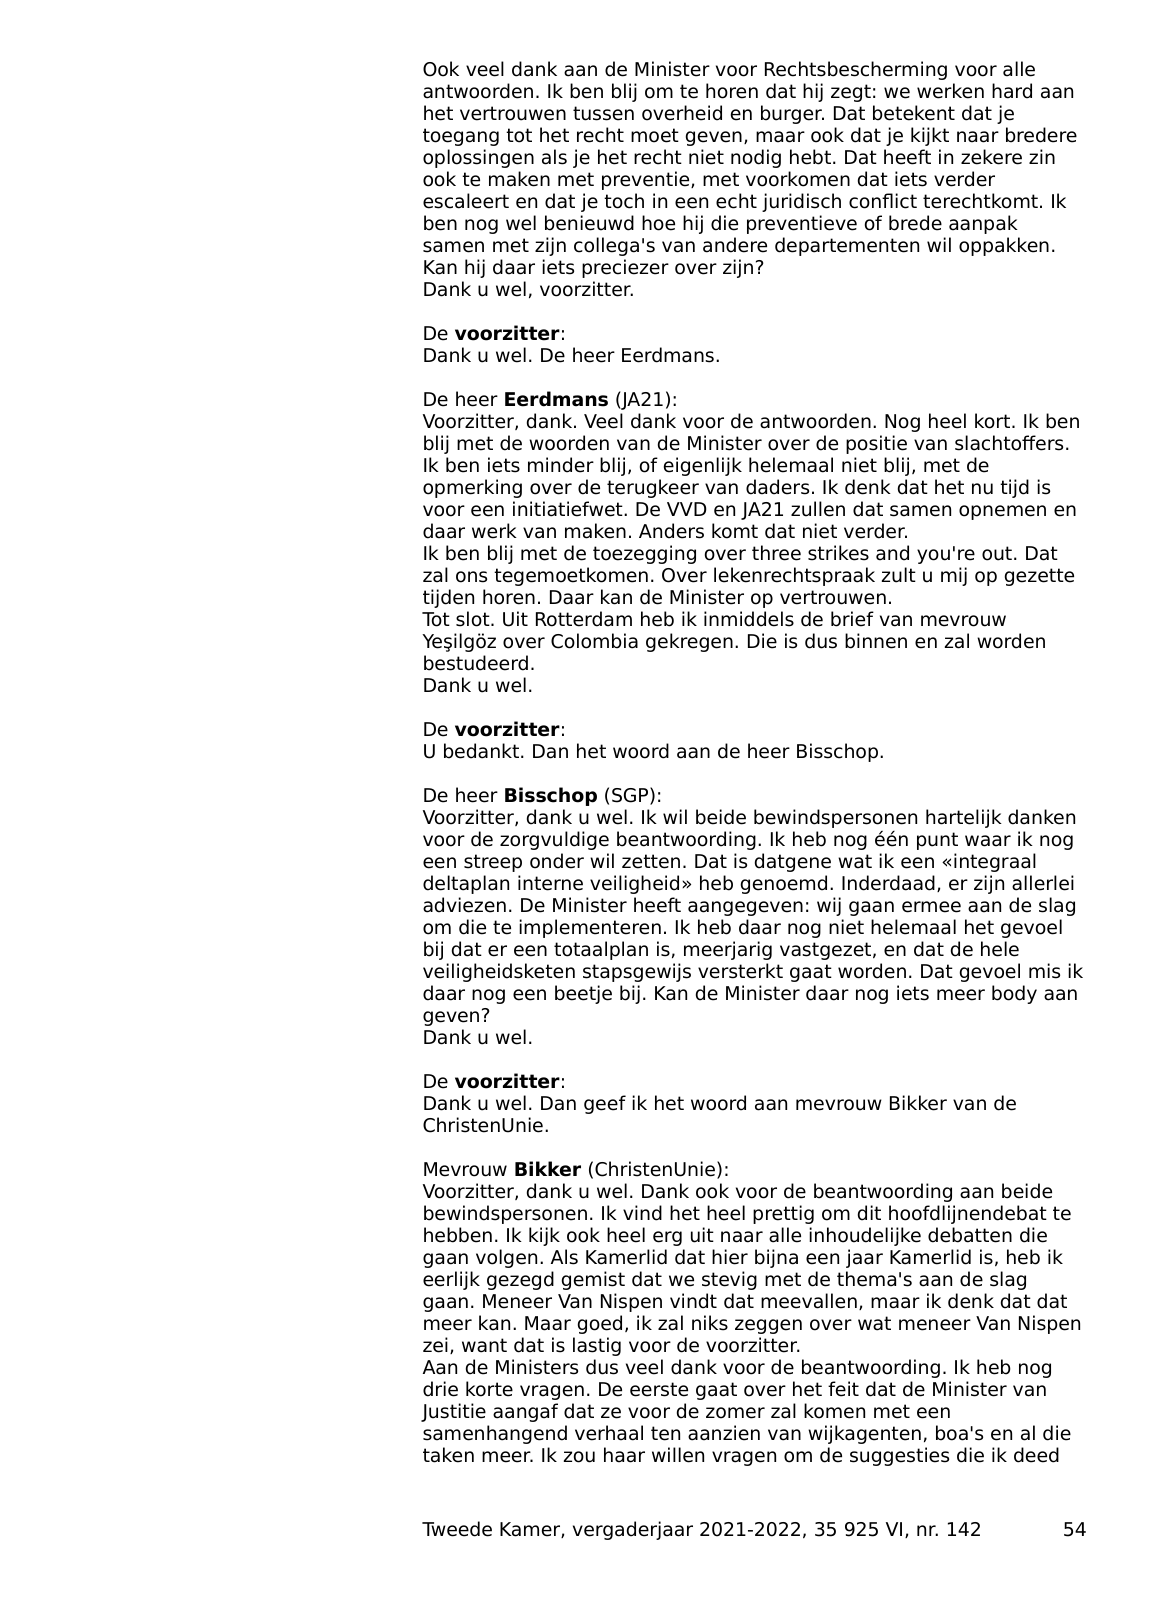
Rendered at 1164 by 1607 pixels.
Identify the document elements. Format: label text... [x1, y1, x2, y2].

text U bedankt. Dan het woord aan de heer Bisschop. [422, 741, 1087, 763]
text De voorzitter: [422, 719, 1087, 741]
text Aan de Ministers dus veel dank voor de beantwoording. Ik heb nog drie korte vragen. De eerste gaat over het feit dat de Minister van Justitie aangaf dat ze voor de zomer zal komen met een samenhangend verhaal ten aanzien van wijkagenten, boa's en al die taken meer. Ik zou haar willen vragen om de suggesties die ik deed [422, 1357, 1087, 1467]
text Voorzitter, dank. Veel dank voor de antwoorden. Nog heel kort. Ik ben blij met de woorden van de Minister over de positie van slachtoffers. Ik ben iets minder blij, of eigenlijk helemaal niet blij, met de opmerking over de terugkeer van daders. Ik denk dat het nu tijd is voor een initiatiefwet. De VVD en JA21 zullen dat samen opnemen en daar werk van maken. Anders komt dat niet verder. [422, 411, 1087, 543]
text Dank u wel, voorzitter. [422, 279, 1087, 301]
text Voorzitter, dank u wel. Ik wil beide bewindspersonen hartelijk danken voor de zorgvuldige beantwoording. Ik heb nog één punt waar ik nog een streep onder wil zetten. Dat is datgene wat ik een «integraal deltaplan interne veiligheid» heb genoemd. Inderdaad, er zijn allerlei adviezen. De Minister heeft aangegeven: wij gaan ermee aan de slag om die te implementeren. Ik heb daar nog niet helemaal het gevoel bij dat er een totaalplan is, meerjarig vastgezet, en dat de hele veiligheidsketen stapsgewijs versterkt gaat worden. Dat gevoel mis ik daar nog een beetje bij. Kan de Minister daar nog iets meer body aan geven? [422, 807, 1087, 1027]
text Dank u wel. [422, 1027, 1087, 1049]
text De voorzitter: [422, 323, 1087, 345]
text De heer Eerdmans (JA21): [422, 389, 1087, 411]
text Dank u wel. [422, 675, 1087, 697]
text De voorzitter: [422, 1071, 1087, 1093]
text Mevrouw Bikker (ChristenUnie): [422, 1159, 1087, 1181]
text Dank u wel. Dan geef ik het woord aan mevrouw Bikker van de ChristenUnie. [422, 1093, 1087, 1137]
text Tot slot. Uit Rotterdam heb ik inmiddels de brief van mevrouw Yeşilgöz over Colombia gekregen. Die is dus binnen en zal worden bestudeerd. [422, 609, 1087, 675]
text Dank u wel. De heer Eerdmans. [422, 345, 1087, 367]
text Ik ben blij met de toezegging over three strikes and you're out. Dat zal ons tegemoetkomen. Over lekenrechtspraak zult u mij op gezette tijden horen. Daar kan de Minister op vertrouwen. [422, 543, 1087, 609]
text Voorzitter, dank u wel. Dank ook voor de beantwoording aan beide bewindspersonen. Ik vind het heel prettig om dit hoofdlijnendebat te hebben. Ik kijk ook heel erg uit naar alle inhoudelijke debatten die gaan volgen. Als Kamerlid dat hier bijna een jaar Kamerlid is, heb ik eerlijk gezegd gemist dat we stevig met de thema's aan de slag gaan. Meneer Van Nispen vindt dat meevallen, maar ik denk dat dat meer kan. Maar goed, ik zal niks zeggen over wat meneer Van Nispen zei, want dat is lastig voor de voorzitter. [422, 1181, 1087, 1357]
text Ook veel dank aan de Minister voor Rechtsbescherming voor alle antwoorden. Ik ben blij om te horen dat hij zegt: we werken hard aan het vertrouwen tussen overheid en burger. Dat betekent dat je toegang tot het recht moet geven, maar ook dat je kijkt naar bredere oplossingen als je het recht niet nodig hebt. Dat heeft in zekere zin ook te maken met preventie, met voorkomen dat iets verder escaleert en dat je toch in een echt juridisch conflict terechtkomt. Ik ben nog wel benieuwd hoe hij die preventieve of brede aanpak samen met zijn collega's van andere departementen wil oppakken. Kan hij daar iets preciezer over zijn? [422, 59, 1087, 279]
text De heer Bisschop (SGP): [422, 785, 1087, 807]
